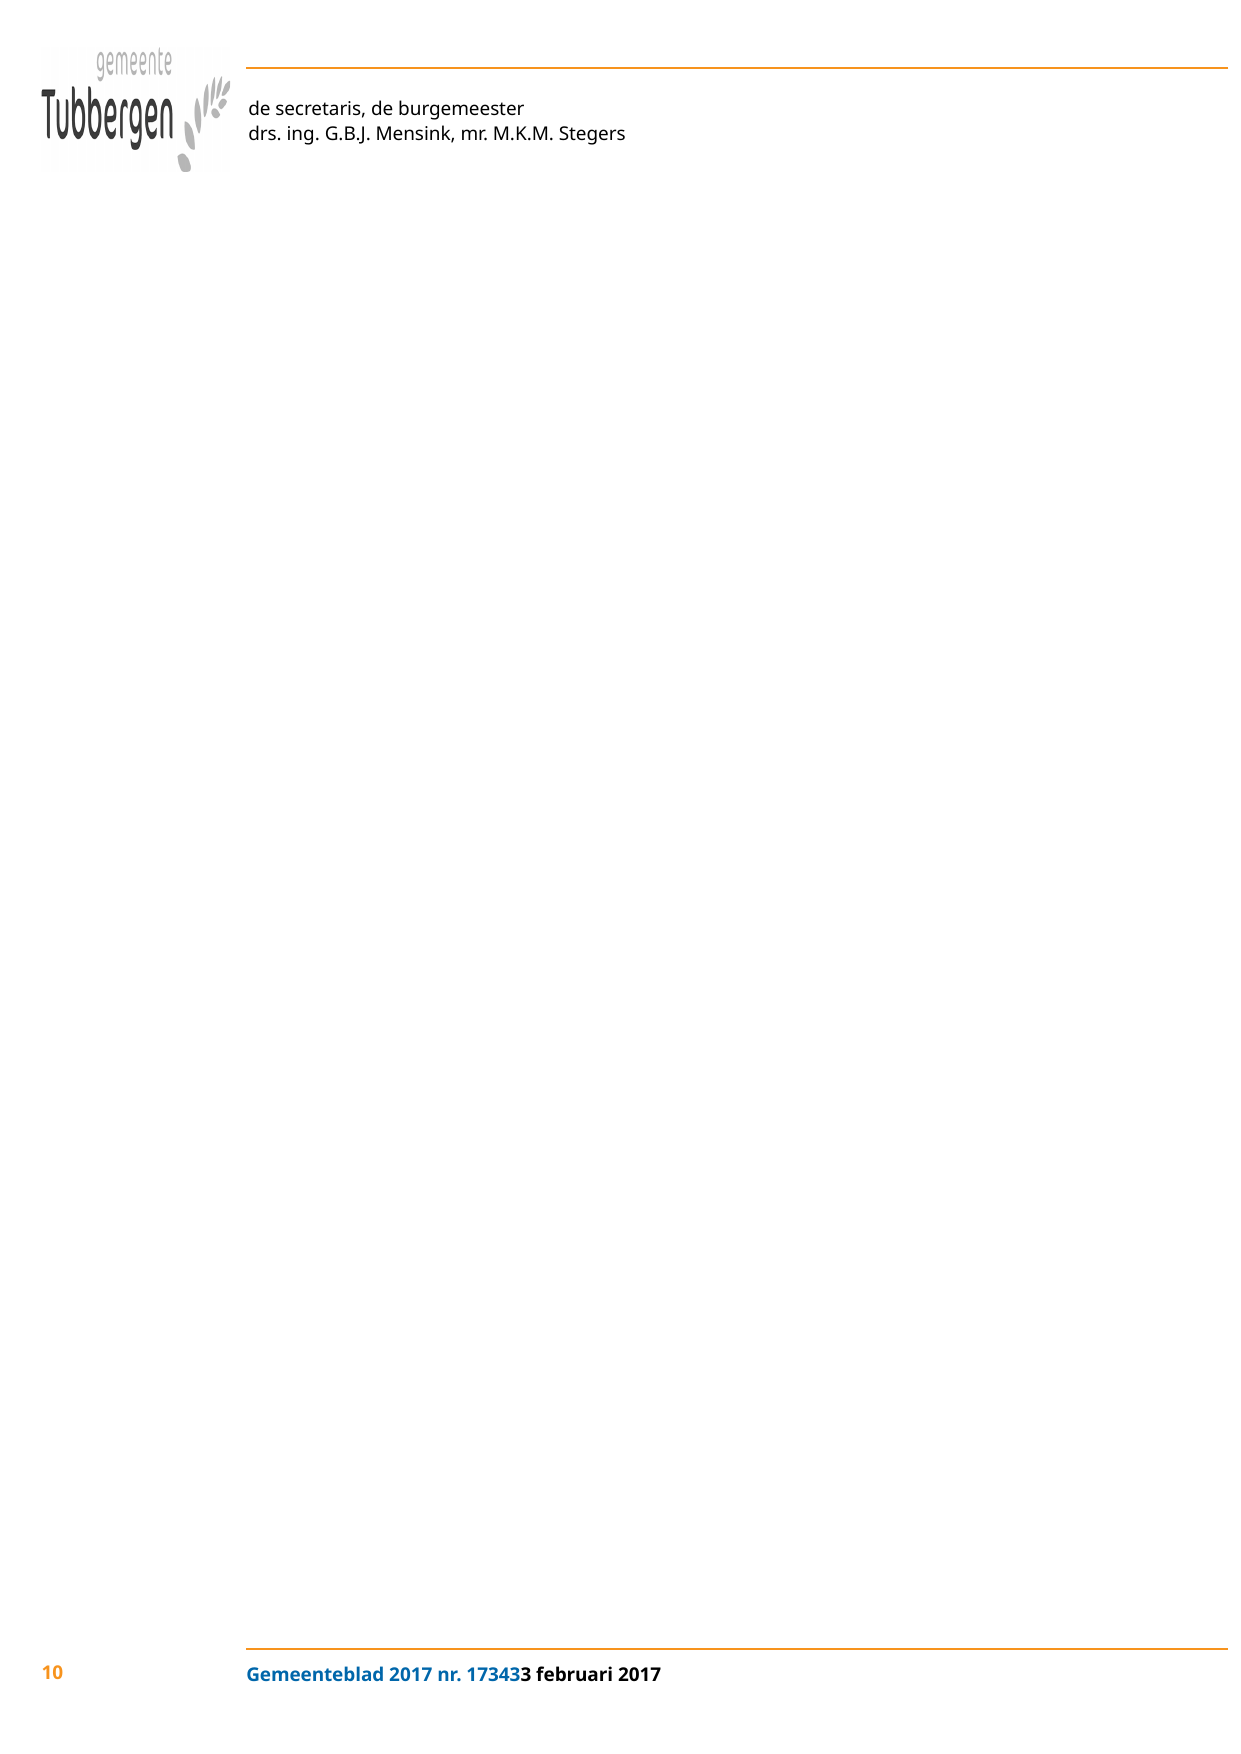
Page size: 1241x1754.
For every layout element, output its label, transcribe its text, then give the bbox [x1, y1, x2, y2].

picture [41, 47, 231, 172]
text de secretaris, de burgemeester [248, 95, 1152, 121]
text drs. ing. G.B.J. Mensink, mr. M.K.M. Stegers [248, 121, 1152, 146]
